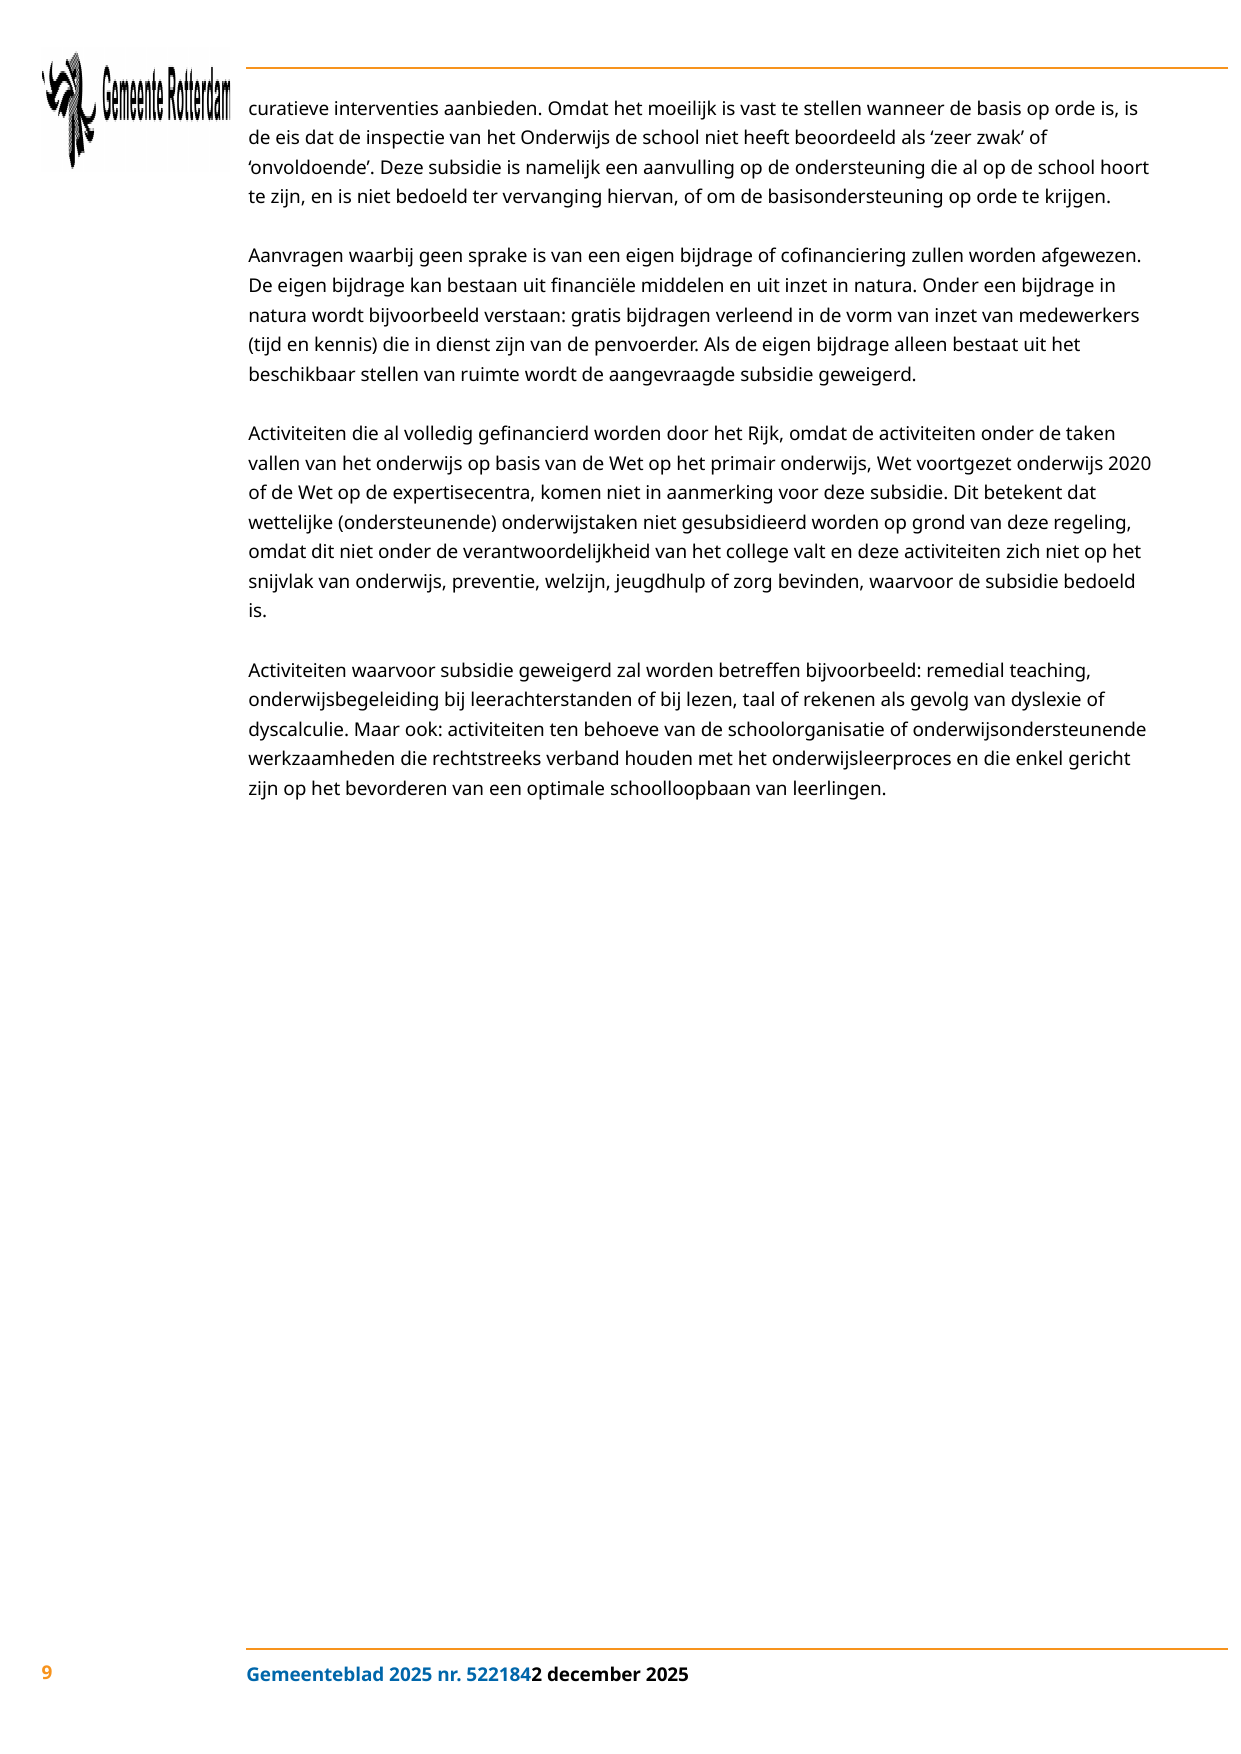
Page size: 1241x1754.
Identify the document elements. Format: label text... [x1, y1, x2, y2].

picture [41, 47, 231, 172]
text Activiteiten die al volledig gefinancierd worden door het Rijk, omdat de activiteiten onder de taken vallen van het onderwijs op basis van de Wet op het primair onderwijs, Wet voortgezet onderwijs 2020 of de Wet op de expertisecentra, komen niet in aanmerking voor deze subsidie. Dit betekent dat wettelijke (ondersteunende) onderwijstaken niet gesubsidieerd worden op grond van deze regeling, omdat dit niet onder de verantwoordelijkheid van het college valt en deze activiteiten zich niet op het snijvlak van onderwijs, preventie, welzijn, jeugdhulp of zorg bevinden, waarvoor de subsidie bedoeld is. [248, 420, 1152, 623]
text Activiteiten waarvoor subsidie geweigerd zal worden betreffen bijvoorbeeld: remedial teaching, onderwijsbegeleiding bij leerachterstanden of bij lezen, taal of rekenen als gevolg van dyslexie of dyscalculie. Maar ook: activiteiten ten behoeve van de schoolorganisatie of onderwijsondersteunende werkzaamheden die rechtstreeks verband houden met het onderwijsleerproces en die enkel gericht zijn op het bevorderen van een optimale schoolloopbaan van leerlingen. [248, 657, 1152, 801]
text curatieve interventies aanbieden. Omdat het moeilijk is vast te stellen wanneer de basis op orde is, is de eis dat de inspectie van het Onderwijs de school niet heeft beoordeeld als ‘zeer zwak’ of ‘onvoldoende’. Deze subsidie is namelijk een aanvulling op de ondersteuning die al op de school hoort te zijn, en is niet bedoeld ter vervanging hiervan, of om de basisondersteuning op orde te krijgen. [248, 95, 1152, 209]
text Aanvragen waarbij geen sprake is van een eigen bijdrage of cofinanciering zullen worden afgewezen. De eigen bijdrage kan bestaan uit financiële middelen en uit inzet in natura. Onder een bijdrage in natura wordt bijvoorbeeld verstaan: gratis bijdragen verleend in de vorm van inzet van medewerkers (tijd en kennis) die in dienst zijn van de penvoerder. Als de eigen bijdrage alleen bestaat uit het beschikbaar stellen van ruimte wordt de aangevraagde subsidie geweigerd. [248, 243, 1152, 387]
